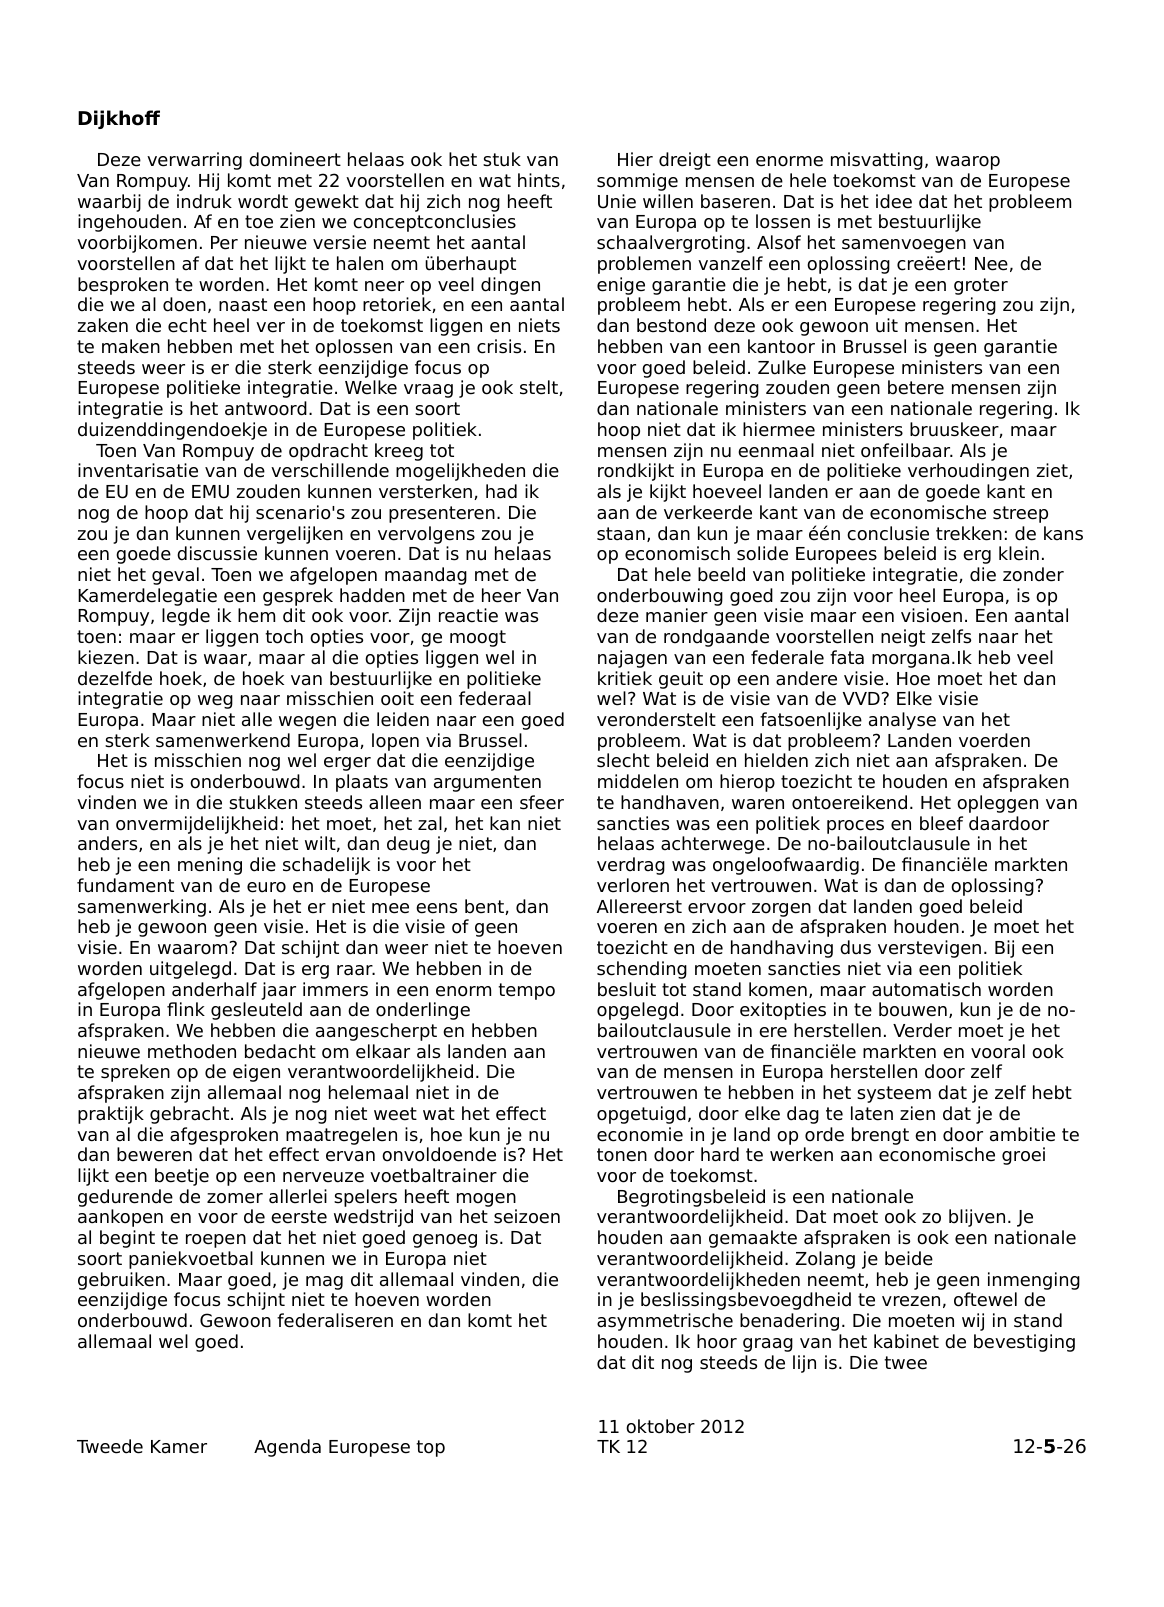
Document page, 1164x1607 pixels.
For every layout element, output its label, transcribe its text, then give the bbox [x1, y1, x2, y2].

text Deze verwarring domineert helaas ook het stuk van Van Rompuy. Hij komt met 22 voorstellen en wat hints, waarbij de indruk wordt gewekt dat hij zich nog heeft ingehouden. Af en toe zien we conceptconclusies voorbijkomen. Per nieuwe versie neemt het aantal voorstellen af dat het lijkt te halen om überhaupt besproken te worden. Het komt neer op veel dingen die we al doen, naast een hoop retoriek, en een aantal zaken die echt heel ver in de toekomst liggen en niets te maken hebben met het oplossen van een crisis. En steeds weer is er die sterk eenzijdige focus op Europese politieke integratie. Welke vraag je ook stelt, integratie is het antwoord. Dat is een soort duizenddingendoekje in de Europese politiek. [77, 150, 567, 440]
text Begrotingsbeleid is een nationale verantwoordelijkheid. Dat moet ook zo blijven. Je houden aan gemaakte afspraken is ook een nationale verantwoordelijkheid. Zolang je beide verantwoordelijkheden neemt, heb je geen inmenging in je beslissingsbevoegdheid te vrezen, oftewel de asymmetrische benadering. Die moeten wij in stand houden. Ik hoor graag van het kabinet de bevestiging dat dit nog steeds de lijn is. Die twee [596, 1187, 1087, 1373]
text Hier dreigt een enorme misvatting, waarop sommige mensen de hele toekomst van de Europese Unie willen baseren. Dat is het idee dat het probleem van Europa op te lossen is met bestuurlijke schaalvergroting. Alsof het samenvoegen van problemen vanzelf een oplossing creëert! Nee, de enige garantie die je hebt, is dat je een groter probleem hebt. Als er een Europese regering zou zijn, dan bestond deze ook gewoon uit mensen. Het hebben van een kantoor in Brussel is geen garantie voor goed beleid. Zulke Europese ministers van een Europese regering zouden geen betere mensen zijn dan nationale ministers van een nationale regering. Ik hoop niet dat ik hiermee ministers bruuskeer, maar mensen zijn nu eenmaal niet onfeilbaar. Als je rondkijkt in Europa en de politieke verhoudingen ziet, als je kijkt hoeveel landen er aan de goede kant en aan de verkeerde kant van de economische streep staan, dan kun je maar één conclusie trekken: de kans op economisch solide Europees beleid is erg klein. [596, 150, 1087, 565]
text Dat hele beeld van politieke integratie, die zonder onderbouwing goed zou zijn voor heel Europa, is op deze manier geen visie maar een visioen. Een aantal van de rondgaande voorstellen neigt zelfs naar het najagen van een federale fata morgana.Ik heb veel kritiek geuit op een andere visie. Hoe moet het dan wel? Wat is de visie van de VVD? Elke visie veronderstelt een fatsoenlijke analyse van het probleem. Wat is dat probleem? Landen voerden slecht beleid en hielden zich niet aan afspraken. De middelen om hierop toezicht te houden en afspraken te handhaven, waren ontoereikend. Het opleggen van sancties was een politiek proces en bleef daardoor helaas achterwege. De no-bailoutclausule in het verdrag was ongeloofwaardig. De financiële markten verloren het vertrouwen. Wat is dan de oplossing? Allereerst ervoor zorgen dat landen goed beleid voeren en zich aan de afspraken houden. Je moet het toezicht en de handhaving dus verstevigen. Bij een schending moeten sancties niet via een politiek besluit tot stand komen, maar automatisch worden opgelegd. Door exitopties in te bouwen, kun je de no-bailoutclausule in ere herstellen. Verder moet je het vertrouwen van de financiële markten en vooral ook van de mensen in Europa herstellen door zelf vertrouwen te hebben in het systeem dat je zelf hebt opgetuigd, door elke dag te laten zien dat je de economie in je land op orde brengt en door ambitie te tonen door hard te werken aan economische groei voor de toekomst. [596, 565, 1087, 1187]
text Het is misschien nog wel erger dat die eenzijdige focus niet is onderbouwd. In plaats van argumenten vinden we in die stukken steeds alleen maar een sfeer van onvermijdelijkheid: het moet, het zal, het kan niet anders, en als je het niet wilt, dan deug je niet, dan heb je een mening die schadelijk is voor het fundament van de euro en de Europese samenwerking. Als je het er niet mee eens bent, dan heb je gewoon geen visie. Het is die visie of geen visie. En waarom? Dat schijnt dan weer niet te hoeven worden uitgelegd. Dat is erg raar. We hebben in de afgelopen anderhalf jaar immers in een enorm tempo in Europa flink gesleuteld aan de onderlinge afspraken. We hebben die aangescherpt en hebben nieuwe methoden bedacht om elkaar als landen aan te spreken op de eigen verantwoordelijkheid. Die afspraken zijn allemaal nog helemaal niet in de praktijk gebracht. Als je nog niet weet wat het effect van al die afgesproken maatregelen is, hoe kun je nu dan beweren dat het effect ervan onvoldoende is? Het lijkt een beetje op een nerveuze voetbaltrainer die gedurende de zomer allerlei spelers heeft mogen aankopen en voor de eerste wedstrijd van het seizoen al begint te roepen dat het niet goed genoeg is. Dat soort paniekvoetbal kunnen we in Europa niet gebruiken. Maar goed, je mag dit allemaal vinden, die eenzijdige focus schijnt niet te hoeven worden onderbouwd. Gewoon federaliseren en dan komt het allemaal wel goed. [77, 751, 567, 1352]
text Toen Van Rompuy de opdracht kreeg tot inventarisatie van de verschillende mogelijkheden die de EU en de EMU zouden kunnen versterken, had ik nog de hoop dat hij scenario's zou presenteren. Die zou je dan kunnen vergelijken en vervolgens zou je een goede discussie kunnen voeren. Dat is nu helaas niet het geval. Toen we afgelopen maandag met de Kamerdelegatie een gesprek hadden met de heer Van Rompuy, legde ik hem dit ook voor. Zijn reactie was toen: maar er liggen toch opties voor, ge moogt kiezen. Dat is waar, maar al die opties liggen wel in dezelfde hoek, de hoek van bestuurlijke en politieke integratie op weg naar misschien ooit een federaal Europa. Maar niet alle wegen die leiden naar een goed en sterk samenwerkend Europa, lopen via Brussel. [77, 440, 567, 751]
